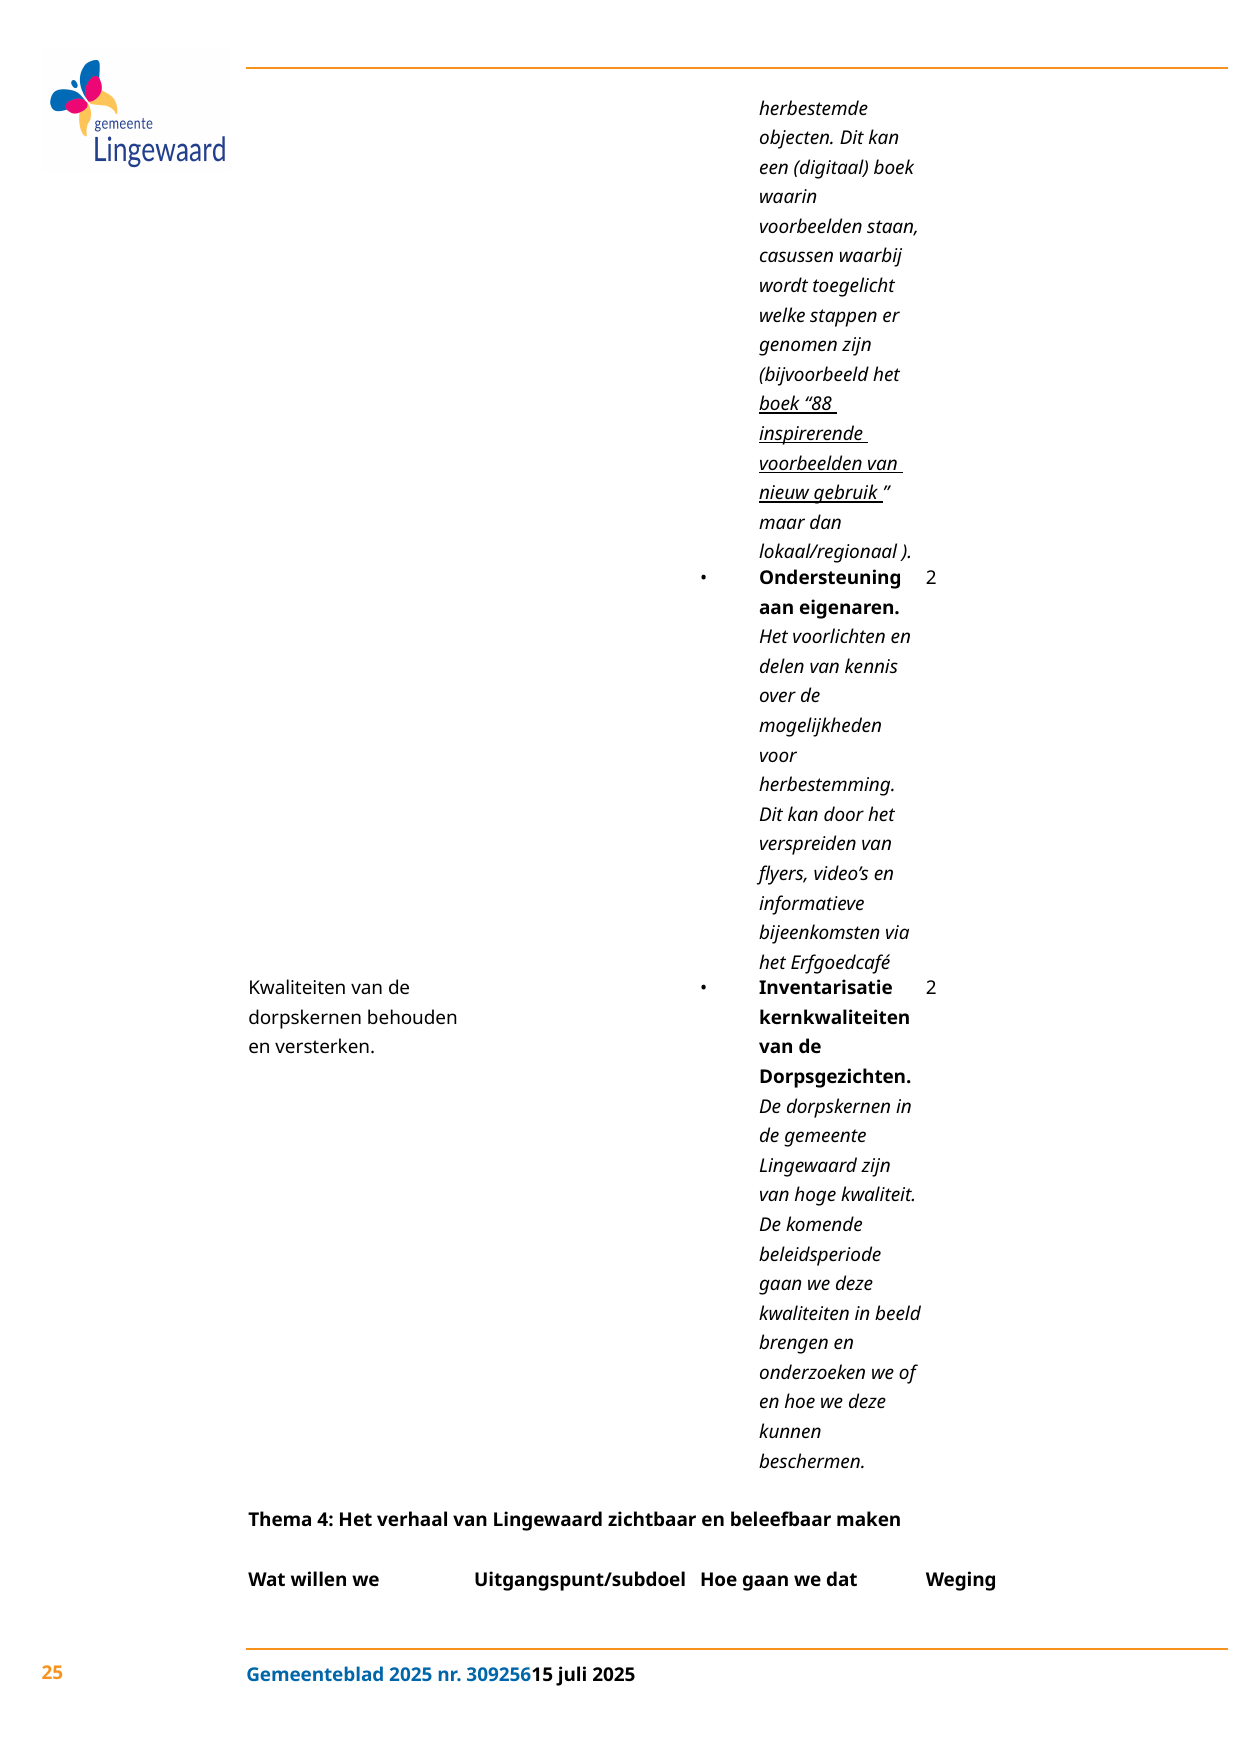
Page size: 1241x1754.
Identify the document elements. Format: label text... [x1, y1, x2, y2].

table_cell 2 [926, 975, 1152, 1474]
table_cell Kwaliteiten van de dorpskernen behouden en versterken. [248, 975, 474, 1474]
table_cell Ondersteuning aan eigenaren. Het voorlichten en delen van kennis over de mogelijkheden voor herbestemming. Dit kan door het verspreiden van flyers, video’s en informatieve bijeenkomsten via het Erfgoedcafé [700, 564, 926, 974]
table_cell herbestemde objecten. Dit kan een (digitaal) boek waarin voorbeelden staan, casussen waarbij wordt toegelicht welke stappen er genomen zijn (bijvoorbeeld het boek “88 inspirerende voorbeelden van nieuw gebruik ” maar dan lokaal/regionaal ). [700, 95, 926, 564]
table_header Uitgangspunt/subdoel [474, 1566, 700, 1591]
table_header Wat willen we [248, 1566, 474, 1591]
table_cell Inventarisatie kernkwaliteiten van de Dorpsgezichten. De dorpskernen in de gemeente Lingewaard zijn van hoge kwaliteit. De komende beleidsperiode gaan we deze kwaliteiten in beeld brengen en onderzoeken we of en hoe we deze kunnen beschermen. [700, 975, 926, 1474]
picture [41, 47, 231, 172]
table_cell 2 [926, 564, 1152, 974]
text Thema 4: Het verhaal van Lingewaard zichtbaar en beleefbaar maken [248, 1506, 1152, 1532]
table_cell [474, 95, 700, 974]
table_header Weging [926, 1566, 1152, 1591]
table_cell [248, 95, 474, 974]
table_cell [926, 95, 1152, 564]
table_header Hoe gaan we dat [700, 1566, 926, 1591]
table_cell [474, 975, 700, 1474]
